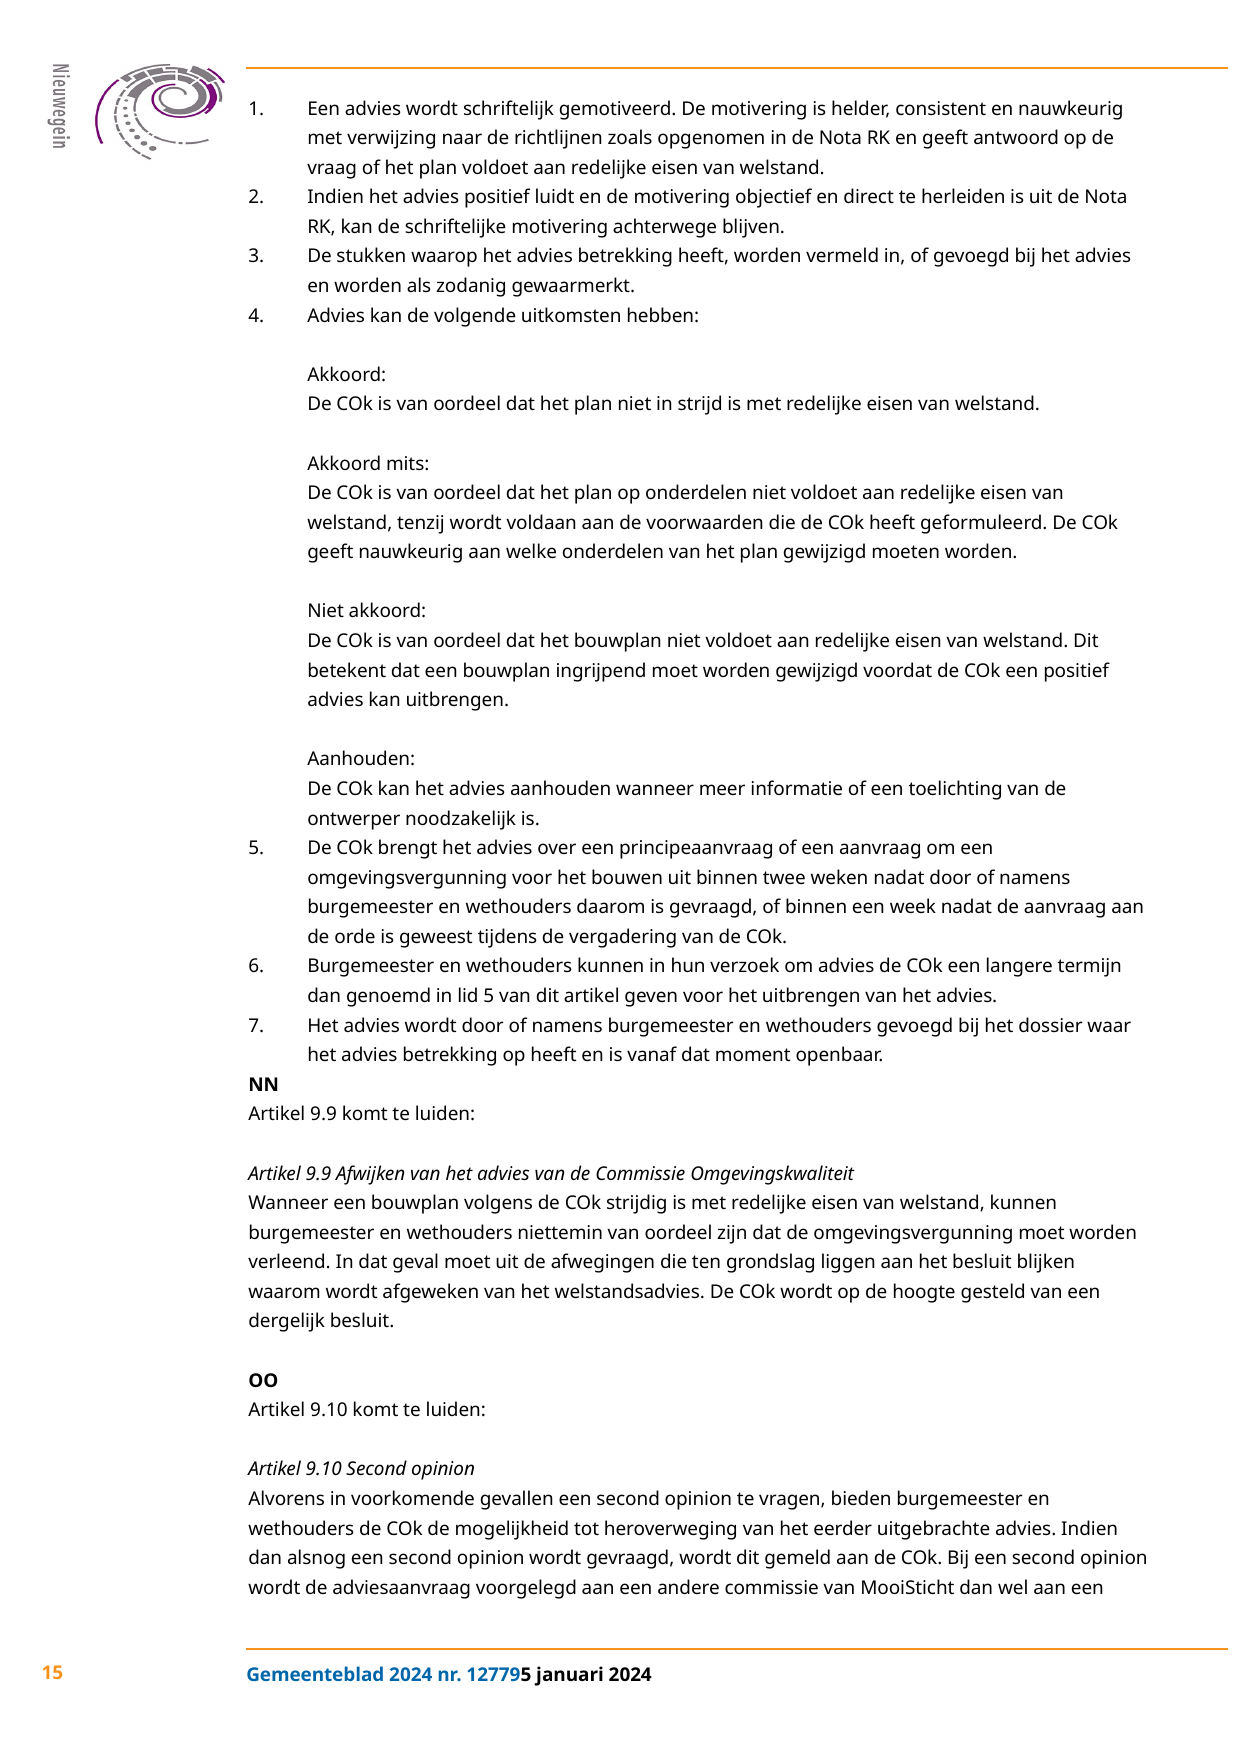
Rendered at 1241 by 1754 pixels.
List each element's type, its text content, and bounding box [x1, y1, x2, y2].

list Een advies wordt schriftelijk gemotiveerd. De motivering is helder, consistent en nauwkeurig met verwijzing naar de richtlijnen zoals opgenomen in de Nota RK en geeft antwoord op de vraag of het plan voldoet aan redelijke eisen van welstand. [248, 95, 1152, 180]
list Akkoord: [248, 361, 1152, 387]
picture [41, 47, 231, 172]
text OO [248, 1367, 1152, 1393]
text Artikel 9.9 komt te luiden: [248, 1101, 1152, 1126]
list De COk kan het advies aanhouden wanneer meer informatie of een toelichting van de ontwerper noodzakelijk is. [248, 775, 1152, 831]
list Akkoord mits: [248, 450, 1152, 476]
list Het advies wordt door of namens burgemeester en wethouders gevoegd bij het dossier waar het advies betrekking op heeft en is vanaf dat moment openbaar. [248, 1012, 1152, 1067]
list Niet akkoord: [248, 598, 1152, 623]
text Artikel 9.10 Second opinion [248, 1456, 1152, 1481]
list Aanhouden: [248, 746, 1152, 771]
text NN [248, 1071, 1152, 1097]
list De stukken waarop het advies betrekking heeft, worden vermeld in, of gevoegd bij het advies en worden als zodanig gewaarmerkt. [248, 243, 1152, 298]
list De COk is van oordeel dat het plan op onderdelen niet voldoet aan redelijke eisen van welstand, tenzij wordt voldaan aan de voorwaarden die de COk heeft geformuleerd. De COk geeft nauwkeurig aan welke onderdelen van het plan gewijzigd moeten worden. [248, 479, 1152, 564]
list Burgemeester en wethouders kunnen in hun verzoek om advies de COk een langere termijn dan genoemd in lid 5 van dit artikel geven voor het uitbrengen van het advies. [248, 953, 1152, 1008]
text Alvorens in voorkomende gevallen een second opinion te vragen, bieden burgemeester en wethouders de COk de mogelijkheid tot heroverweging van het eerder uitgebrachte advies. Indien dan alsnog een second opinion wordt gevraagd, wordt dit gemeld aan de COk. Bij een second opinion wordt de adviesaanvraag voorgelegd aan een andere commissie van MooiSticht dan wel aan een [248, 1485, 1152, 1600]
list De COk is van oordeel dat het plan niet in strijd is met redelijke eisen van welstand. [248, 391, 1152, 416]
list Advies kan de volgende uitkomsten hebben: [248, 302, 1152, 328]
text Wanneer een bouwplan volgens de COk strijdig is met redelijke eisen van welstand, kunnen burgemeester en wethouders niettemin van oordeel zijn dat de omgevingsvergunning moet worden verleend. In dat geval moet uit de afwegingen die ten grondslag liggen aan het besluit blijken waarom wordt afgeweken van het welstandsadvies. De COk wordt op de hoogte gesteld van een dergelijk besluit. [248, 1189, 1152, 1333]
text Artikel 9.9 Afwijken van het advies van de Commissie Omgevingskwaliteit [248, 1160, 1152, 1186]
text Artikel 9.10 komt te luiden: [248, 1396, 1152, 1422]
list De COk is van oordeel dat het bouwplan niet voldoet aan redelijke eisen van welstand. Dit betekent dat een bouwplan ingrijpend moet worden gewijzigd voordat de COk een positief advies kan uitbrengen. [248, 627, 1152, 712]
list De COk brengt het advies over een principeaanvraag of een aanvraag om een omgevingsvergunning voor het bouwen uit binnen twee weken nadat door of namens burgemeester en wethouders daarom is gevraagd, of binnen een week nadat de aanvraag aan de orde is geweest tijdens de vergadering van de COk. [248, 834, 1152, 949]
list Indien het advies positief luidt en de motivering objectief en direct te herleiden is uit de Nota RK, kan de schriftelijke motivering achterwege blijven. [248, 183, 1152, 239]
